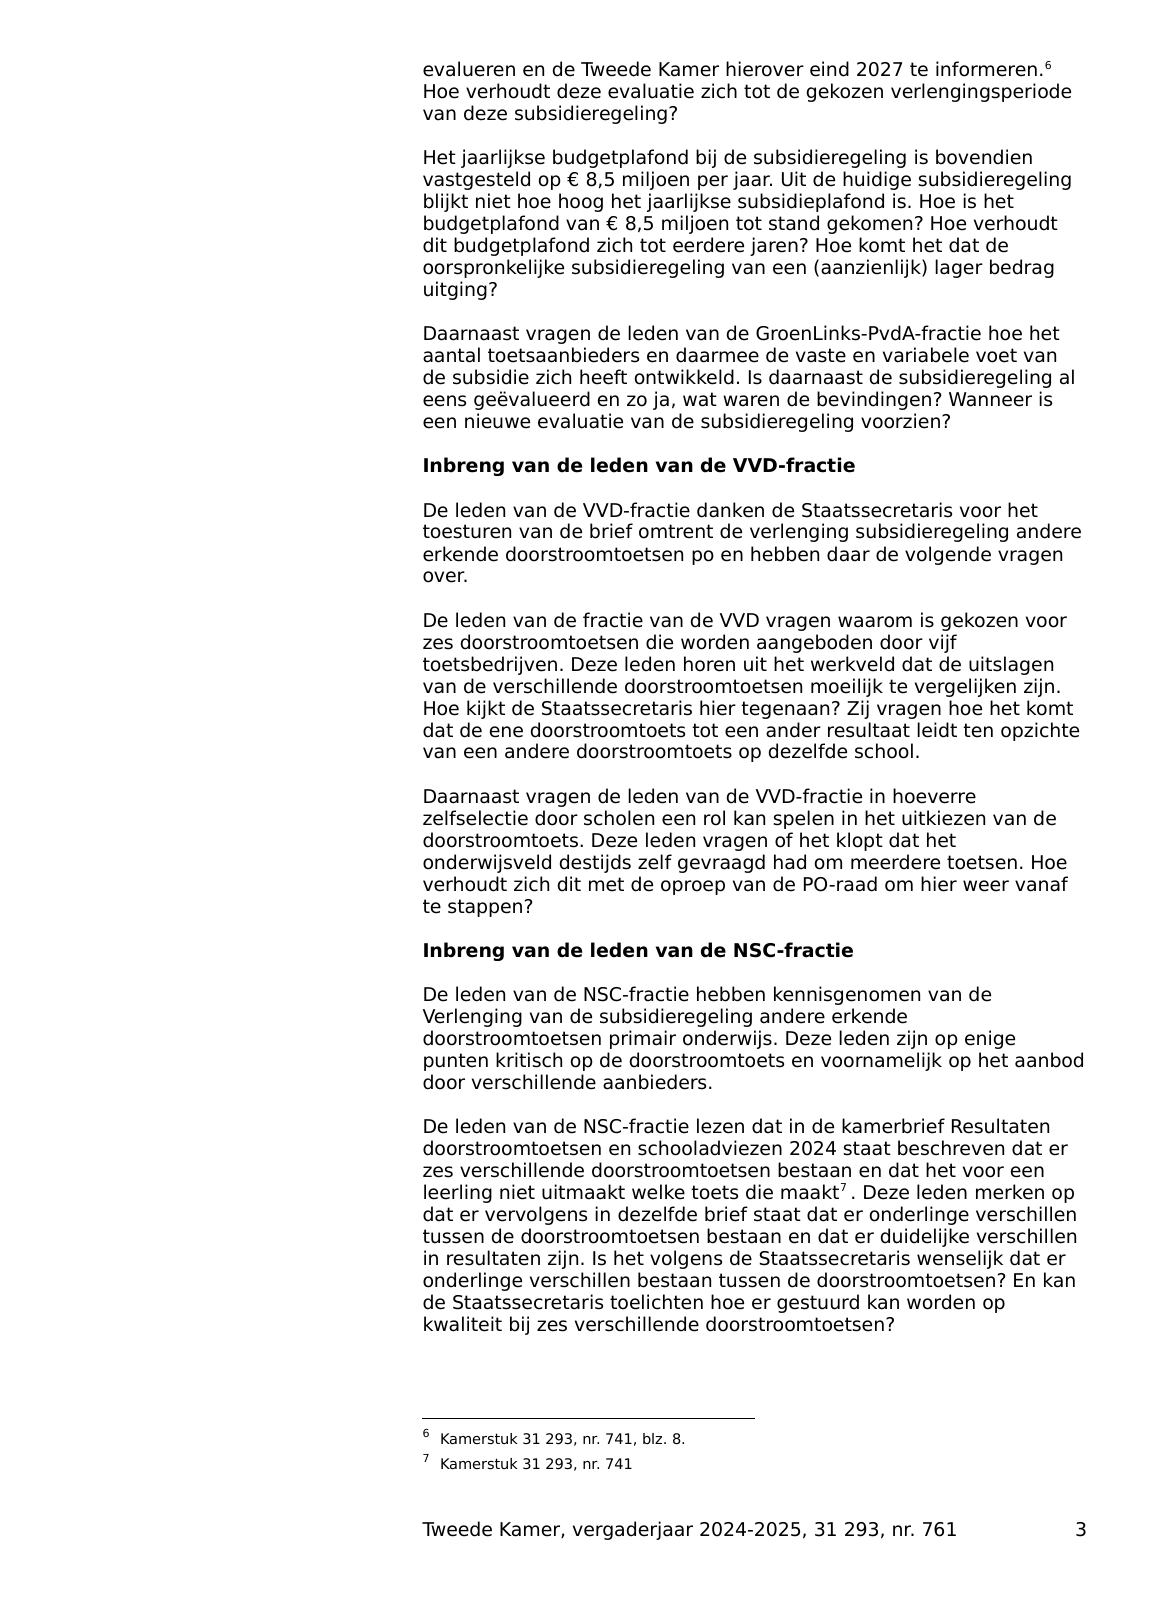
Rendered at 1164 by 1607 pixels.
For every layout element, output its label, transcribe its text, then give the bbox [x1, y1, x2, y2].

text Het jaarlijkse budgetplafond bij de subsidieregeling is bovendien vastgesteld op € 8,5 miljoen per jaar. Uit de huidige subsidieregeling blijkt niet hoe hoog het jaarlijkse subsidieplafond is. Hoe is het budgetplafond van € 8,5 miljoen tot stand gekomen? Hoe verhoudt dit budgetplafond zich tot eerdere jaren? Hoe komt het dat de oorspronkelijke subsidieregeling van een (aanzienlijk) lager bedrag uitging? [422, 147, 1087, 301]
text evalueren en de Tweede Kamer hierover eind 2027 te informeren. Hoe verhoudt deze evaluatie zich tot de gekozen verlengingsperiode van deze subsidieregeling? [422, 59, 1087, 125]
text De leden van de NSC-fractie hebben kennisgenomen van de Verlenging van de subsidieregeling andere erkende doorstroomtoetsen primair onderwijs. Deze leden zijn op enige punten kritisch op de doorstroomtoets en voornamelijk op het aanbod door verschillende aanbieders. [422, 984, 1087, 1094]
text Kamerstuk 31 293, nr. 741, blz. 8. [422, 1427, 1087, 1449]
text De leden van de fractie van de VVD vragen waarom is gekozen voor zes doorstroomtoetsen die worden aangeboden door vijf toetsbedrijven. Deze leden horen uit het werkveld dat de uitslagen van de verschillende doorstroomtoetsen moeilijk te vergelijken zijn. Hoe kijkt de Staatssecretaris hier tegenaan? Zij vragen hoe het komt dat de ene doorstroomtoets tot een ander resultaat leidt ten opzichte van een andere doorstroomtoets op dezelfde school. [422, 609, 1087, 763]
subtitle Inbreng van de leden van de NSC-fractie [422, 940, 1087, 962]
text Daarnaast vragen de leden van de GroenLinks-PvdA-fractie hoe het aantal toetsaanbieders en daarmee de vaste en variabele voet van de subsidie zich heeft ontwikkeld. Is daarnaast de subsidieregeling al eens geëvalueerd en zo ja, wat waren de bevindingen? Wanneer is een nieuwe evaluatie van de subsidieregeling voorzien? [422, 323, 1087, 433]
text De leden van de VVD-fractie danken de Staatssecretaris voor het toesturen van de brief omtrent de verlenging subsidieregeling andere erkende doorstroomtoetsen po en hebben daar de volgende vragen over. [422, 499, 1087, 587]
text Daarnaast vragen de leden van de VVD-fractie in hoeverre zelfselectie door scholen een rol kan spelen in het uitkiezen van de doorstroomtoets. Deze leden vragen of het klopt dat het onderwijsveld destijds zelf gevraagd had om meerdere toetsen. Hoe verhoudt zich dit met de oproep van de PO-raad om hier weer vanaf te stappen? [422, 786, 1087, 917]
text De leden van de NSC-fractie lezen dat in de kamerbrief Resultaten doorstroomtoetsen en schooladviezen 2024 staat beschreven dat er zes verschillende doorstroomtoetsen bestaan en dat het voor een leerling niet uitmaakt welke toets die maakt. Deze leden merken op dat er vervolgens in dezelfde brief staat dat er onderlinge verschillen tussen de doorstroomtoetsen bestaan en dat er duidelijke verschillen in resultaten zijn. Is het volgens de Staatssecretaris wenselijk dat er onderlinge verschillen bestaan tussen de doorstroomtoetsen? En kan de Staatssecretaris toelichten hoe er gestuurd kan worden op kwaliteit bij zes verschillende doorstroomtoetsen? [422, 1116, 1087, 1336]
subtitle Inbreng van de leden van de VVD-fractie [422, 455, 1087, 477]
text Kamerstuk 31 293, nr. 741 [422, 1452, 1087, 1474]
